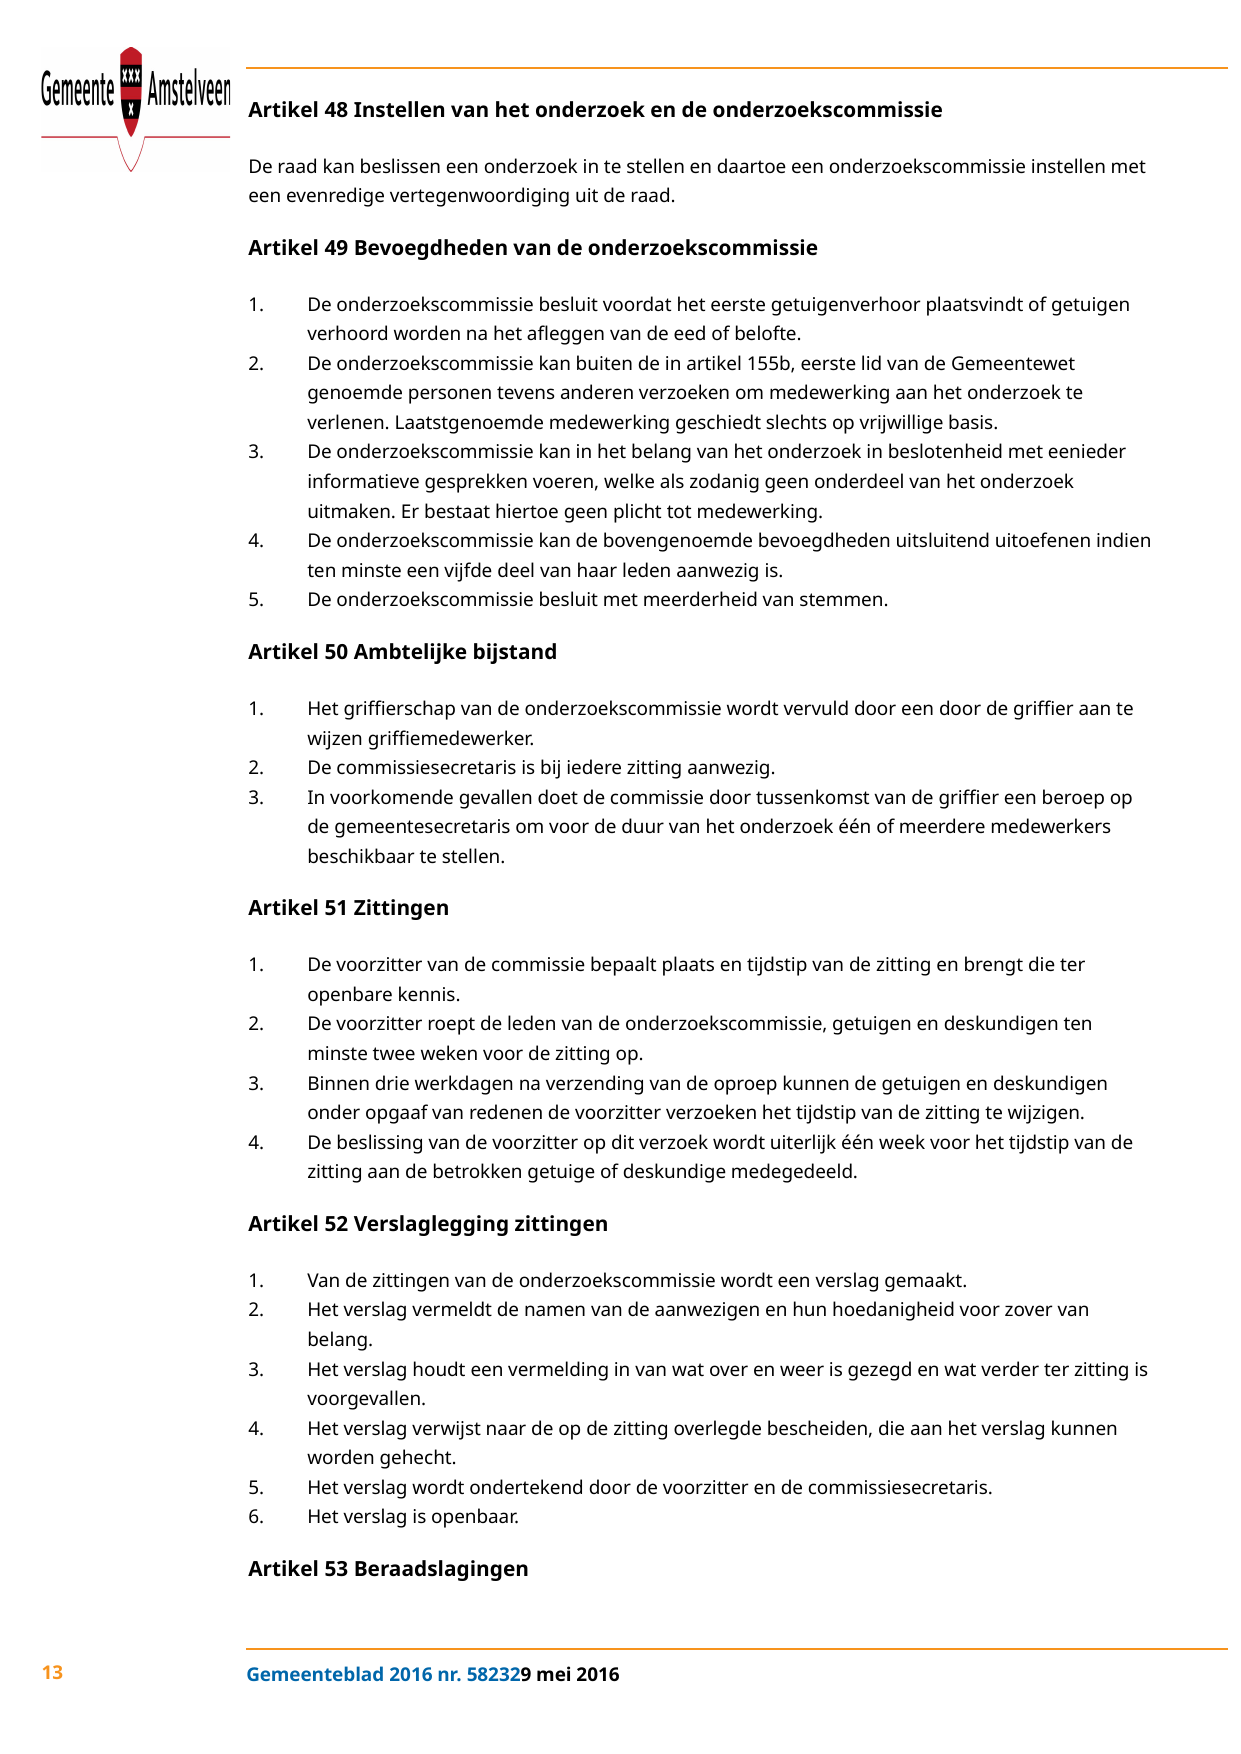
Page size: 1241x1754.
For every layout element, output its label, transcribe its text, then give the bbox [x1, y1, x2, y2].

list De onderzoekscommissie kan in het belang van het onderzoek in beslotenheid met eenieder informatieve gesprekken voeren, welke als zodanig geen onderdeel van het onderzoek uitmaken. Er bestaat hiertoe geen plicht tot medewerking. [248, 439, 1152, 524]
text Artikel 52 Verslaglegging zittingen [248, 1209, 1152, 1237]
text Artikel 50 Ambtelijke bijstand [248, 637, 1152, 666]
list De beslissing van de voorzitter op dit verzoek wordt uiterlijk één week voor het tijdstip van de zitting aan de betrokken getuige of deskundige medegedeeld. [248, 1129, 1152, 1184]
list Binnen drie werkdagen na verzending van de oproep kunnen de getuigen en deskundigen onder opgaaf van redenen de voorzitter verzoeken het tijdstip van de zitting te wijzigen. [248, 1070, 1152, 1125]
list De onderzoekscommissie kan de bovengenoemde bevoegdheden uitsluitend uitoefenen indien ten minste een vijfde deel van haar leden aanwezig is. [248, 527, 1152, 583]
list De voorzitter van de commissie bepaalt plaats en tijdstip van de zitting en brengt die ter openbare kennis. [248, 951, 1152, 1007]
list Het verslag is openbaar. [248, 1504, 1152, 1529]
text Artikel 49 Bevoegdheden van de onderzoekscommissie [248, 233, 1152, 261]
list Het griffierschap van de onderzoekscommissie wordt vervuld door een door de griffier aan te wijzen griffiemedewerker. [248, 695, 1152, 750]
text De raad kan beslissen een onderzoek in te stellen en daartoe een onderzoekscommissie instellen met een evenredige vertegenwoordiging uit de raad. [248, 153, 1152, 208]
list In voorkomende gevallen doet de commissie door tussenkomst van de griffier een beroep op de gemeentesecretaris om voor de duur van het onderzoek één of meerdere medewerkers beschikbaar te stellen. [248, 784, 1152, 869]
list Van de zittingen van de onderzoekscommissie wordt een verslag gemaakt. [248, 1267, 1152, 1293]
list De onderzoekscommissie kan buiten de in artikel 155b, eerste lid van de Gemeentewet genoemde personen tevens anderen verzoeken om medewerking aan het onderzoek te verlenen. Laatstgenoemde medewerking geschiedt slechts op vrijwillige basis. [248, 350, 1152, 435]
list De onderzoekscommissie besluit met meerderheid van stemmen. [248, 587, 1152, 612]
list Het verslag wordt ondertekend door de voorzitter en de commissiesecretaris. [248, 1474, 1152, 1500]
list Het verslag houdt een vermelding in van wat over en weer is gezegd en wat verder ter zitting is voorgevallen. [248, 1356, 1152, 1411]
list De voorzitter roept de leden van de onderzoekscommissie, getuigen en deskundigen ten minste twee weken voor de zitting op. [248, 1011, 1152, 1066]
list De commissiesecretaris is bij iedere zitting aanwezig. [248, 754, 1152, 780]
text Artikel 51 Zittingen [248, 893, 1152, 922]
list Het verslag verwijst naar de op de zitting overlegde bescheiden, die aan het verslag kunnen worden gehecht. [248, 1415, 1152, 1470]
text Artikel 48 Instellen van het onderzoek en de onderzoekscommissie [248, 95, 1152, 123]
picture [41, 47, 231, 172]
list De onderzoekscommissie besluit voordat het eerste getuigenverhoor plaatsvindt of getuigen verhoord worden na het afleggen van de eed of belofte. [248, 291, 1152, 346]
list Het verslag vermeldt de namen van de aanwezigen en hun hoedanigheid voor zover van belang. [248, 1297, 1152, 1352]
text Artikel 53 Beraadslagingen [248, 1554, 1152, 1582]
